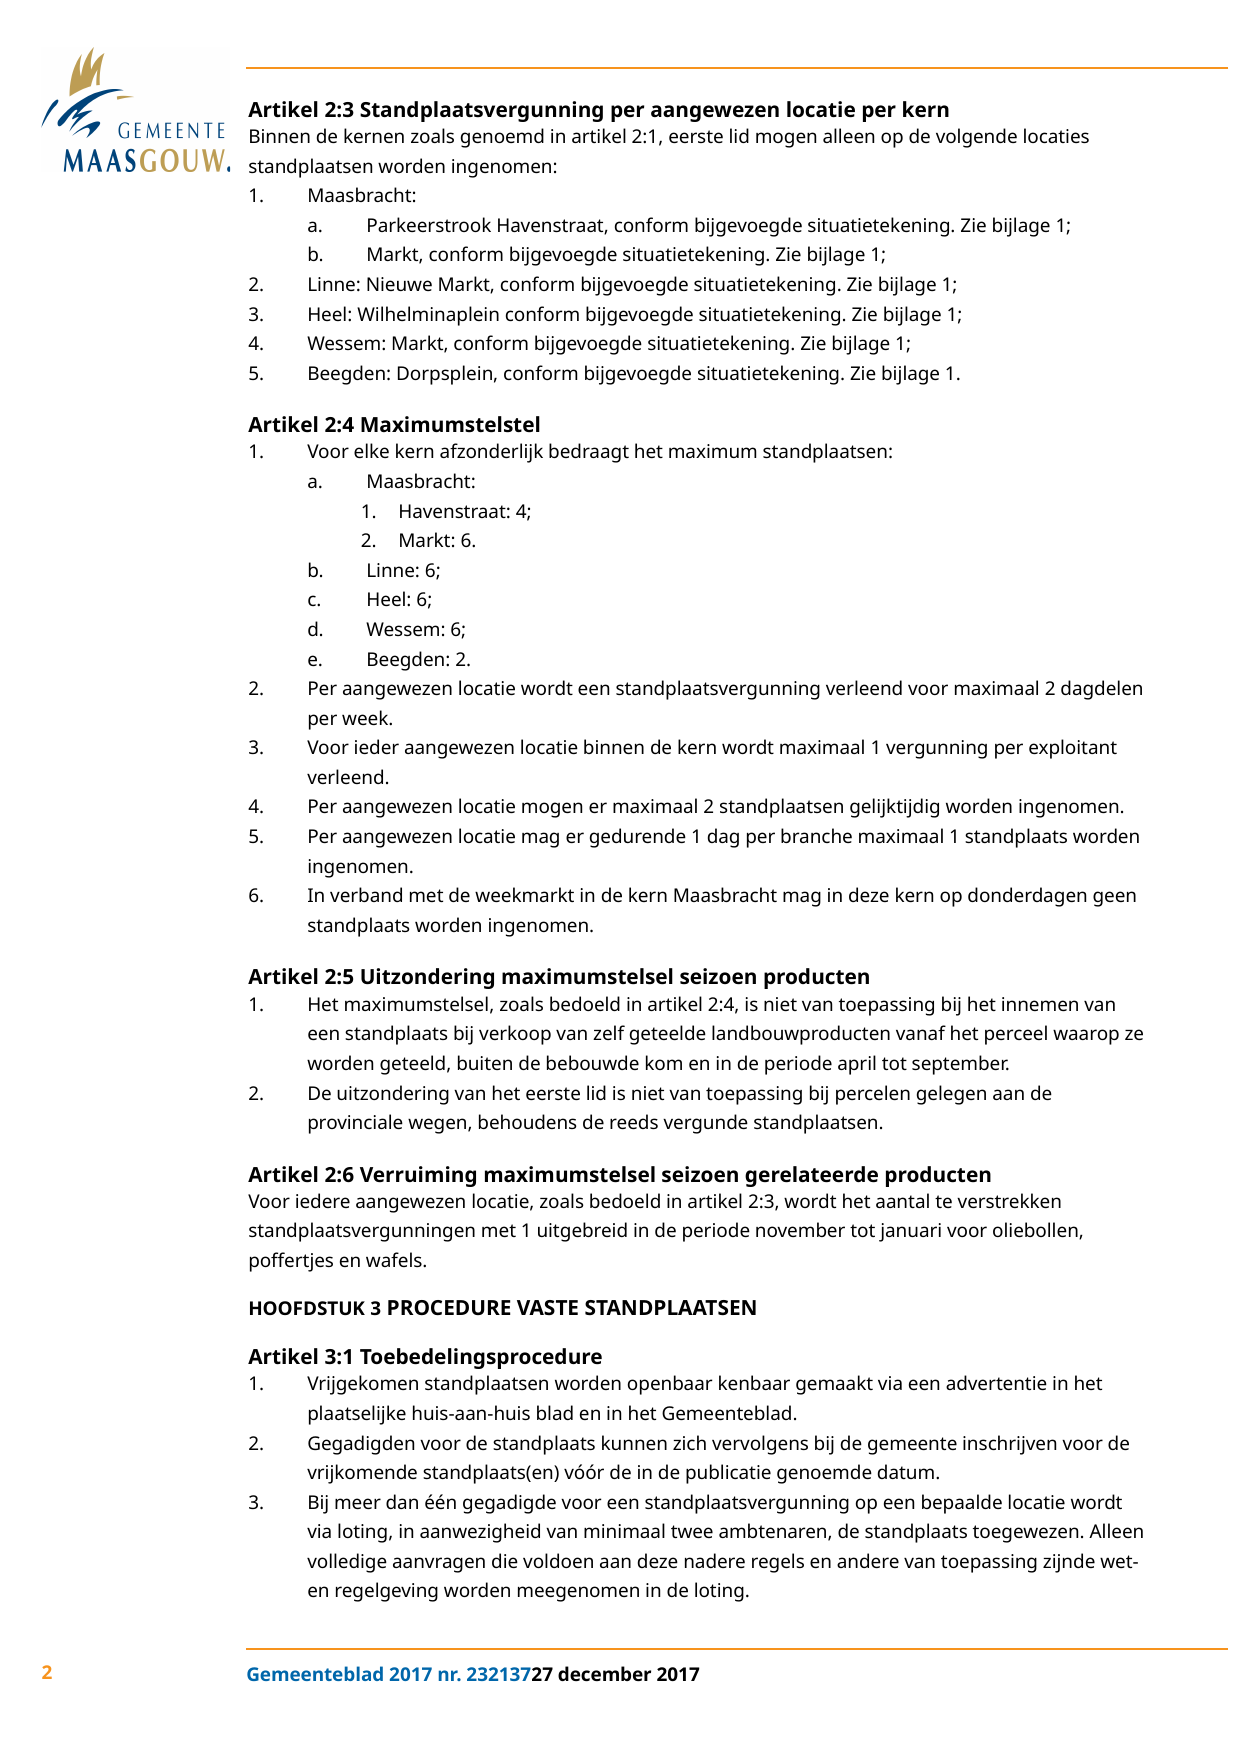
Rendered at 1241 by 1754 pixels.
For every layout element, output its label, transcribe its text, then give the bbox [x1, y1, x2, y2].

list Heel: Wilhelminaplein conform bijgevoegde situatietekening. Zie bijlage 1; [248, 301, 1152, 326]
text Artikel 2:6 Verruiming maximumstelsel seizoen gerelateerde producten [248, 1160, 1152, 1188]
list Beegden: Dorpsplein, conform bijgevoegde situatietekening. Zie bijlage 1. [248, 360, 1152, 386]
list Linne: Nieuwe Markt, conform bijgevoegde situatietekening. Zie bijlage 1; [248, 271, 1152, 297]
text Artikel 3:1 Toebedelingsprocedure [248, 1342, 1152, 1371]
list Wessem: Markt, conform bijgevoegde situatietekening. Zie bijlage 1; [248, 330, 1152, 356]
list Markt: 6. [361, 527, 1152, 553]
list Parkeerstrook Havenstraat, conform bijgevoegde situatietekening. Zie bijlage 1; [307, 212, 1152, 238]
list Havenstraat: 4; [361, 498, 1152, 524]
list Maasbracht: [307, 468, 1152, 494]
list De uitzondering van het eerste lid is niet van toepassing bij percelen gelegen aan de provinciale wegen, behoudens de reeds vergunde standplaatsen. [248, 1080, 1152, 1135]
list Per aangewezen locatie wordt een standplaatsvergunning verleend voor maximaal 2 dagdelen per week. [248, 675, 1152, 731]
list Bij meer dan één gegadigde voor een standplaatsvergunning op een bepaalde locatie wordt via loting, in aanwezigheid van minimaal twee ambtenaren, de standplaats toegewezen. Alleen volledige aanvragen die voldoen aan deze nadere regels en andere van toepassing zijnde wet- en regelgeving worden meegenomen in de loting. [248, 1489, 1152, 1603]
list Gegadigden voor de standplaats kunnen zich vervolgens bij de gemeente inschrijven voor de vrijkomende standplaats(en) vóór de in de publicatie genoemde datum. [248, 1430, 1152, 1485]
list Markt, conform bijgevoegde situatietekening. Zie bijlage 1; [307, 242, 1152, 267]
text HOOFDSTUK 3 PROCEDURE VASTE STANDPLAATSEN [248, 1293, 1152, 1321]
list Beegden: 2. [307, 646, 1152, 672]
list Maasbracht: [248, 182, 1152, 208]
text Artikel 2:5 Uitzondering maximumstelsel seizoen producten [248, 962, 1152, 991]
list Wessem: 6; [307, 616, 1152, 642]
picture [41, 47, 231, 172]
list Voor ieder aangewezen locatie binnen de kern wordt maximaal 1 vergunning per exploitant verleend. [248, 734, 1152, 790]
text Voor iedere aangewezen locatie, zoals bedoeld in artikel 2:3, wordt het aantal te verstrekken standplaatsvergunningen met 1 uitgebreid in de periode november tot januari voor oliebollen, poffertjes en wafels. [248, 1188, 1152, 1273]
list Voor elke kern afzonderlijk bedraagt het maximum standplaatsen: [248, 439, 1152, 464]
text Artikel 2:4 Maximumstelstel [248, 410, 1152, 439]
list Heel: 6; [307, 587, 1152, 612]
text Binnen de kernen zoals genoemd in artikel 2:1, eerste lid mogen alleen op de volgende locaties standplaatsen worden ingenomen: [248, 123, 1152, 178]
list Per aangewezen locatie mag er gedurende 1 dag per branche maximaal 1 standplaats worden ingenomen. [248, 823, 1152, 879]
text Artikel 2:3 Standplaatsvergunning per aangewezen locatie per kern [248, 95, 1152, 123]
list In verband met de weekmarkt in de kern Maasbracht mag in deze kern op donderdagen geen standplaats worden ingenomen. [248, 882, 1152, 938]
list Linne: 6; [307, 557, 1152, 583]
list Het maximumstelsel, zoals bedoeld in artikel 2:4, is niet van toepassing bij het innemen van een standplaats bij verkoop van zelf geteelde landbouwproducten vanaf het perceel waarop ze worden geteeld, buiten de bebouwde kom en in de periode april tot september. [248, 991, 1152, 1076]
list Per aangewezen locatie mogen er maximaal 2 standplaatsen gelijktijdig worden ingenomen. [248, 794, 1152, 819]
list Vrijgekomen standplaatsen worden openbaar kenbaar gemaakt via een advertentie in het plaatselijke huis-aan-huis blad en in het Gemeenteblad. [248, 1371, 1152, 1426]
